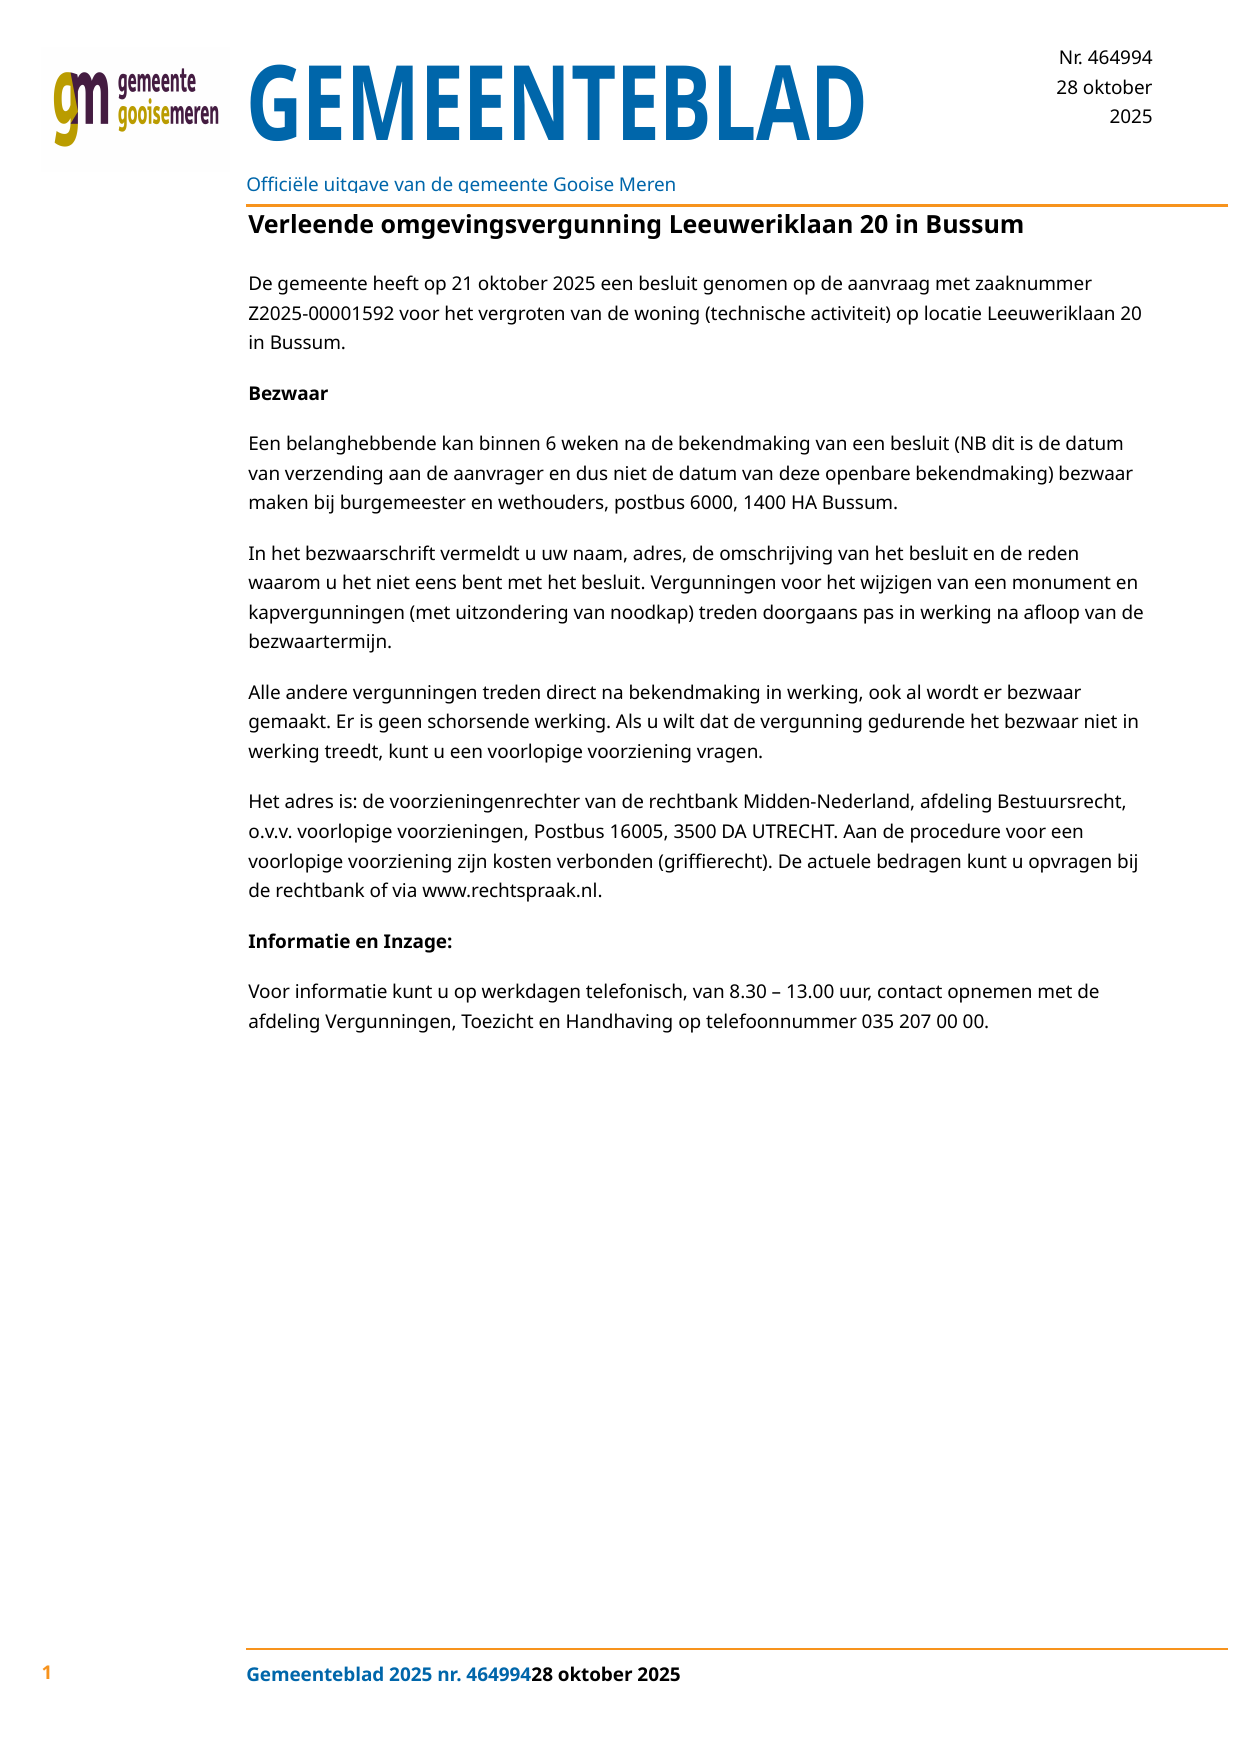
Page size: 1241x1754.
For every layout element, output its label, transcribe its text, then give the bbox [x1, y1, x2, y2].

text Bezwaar [248, 380, 1152, 406]
text De gemeente heeft op 21 oktober 2025 een besluit genomen op de aanvraag met zaaknummer Z2025-00001592 voor het vergroten van de woning (technische activiteit) op locatie Leeuweriklaan 20 in Bussum. [248, 270, 1152, 355]
text In het bezwaarschrift vermeldt u uw naam, adres, de omschrijving van het besluit en de reden waarom u het niet eens bent met het besluit. Vergunningen voor het wijzigen van een monument en kapvergunningen (met uitzondering van noodkap) treden doorgaans pas in werking na afloop van de bezwaartermijn. [248, 540, 1152, 654]
text Informatie en Inzage: [248, 928, 1152, 953]
text Verleende omgevingsvergunning Leeuweriklaan 20 in Bussum [248, 207, 1152, 241]
text Voor informatie kunt u op werkdagen telefonisch, van 8.30 – 13.00 uur, contact opnemen met de afdeling Vergunningen, Toezicht en Handhaving op telefoonnummer 035 207 00 00. [248, 978, 1152, 1033]
text Een belanghebbende kan binnen 6 weken na de bekendmaking van een besluit (NB dit is de datum van verzending aan de aanvrager en dus niet de datum van deze openbare bekendmaking) bezwaar maken bij burgemeester en wethouders, postbus 6000, 1400 HA Bussum. [248, 430, 1152, 515]
text Alle andere vergunningen treden direct na bekendmaking in werking, ook al wordt er bezwaar gemaakt. Er is geen schorsende werking. Als u wilt dat de vergunning gedurende het bezwaar niet in werking treedt, kunt u een voorlopige voorziening vragen. [248, 679, 1152, 764]
text Het adres is: de voorzieningenrechter van de rechtbank Midden-Nederland, afdeling Bestuursrecht, o.v.v. voorlopige voorzieningen, Postbus 16005, 3500 DA UTRECHT. Aan de procedure voor een voorlopige voorziening zijn kosten verbonden (griffierecht). De actuele bedragen kunt u opvragen bij de rechtbank of via www.rechtspraak.nl. [248, 789, 1152, 903]
picture [41, 47, 231, 172]
